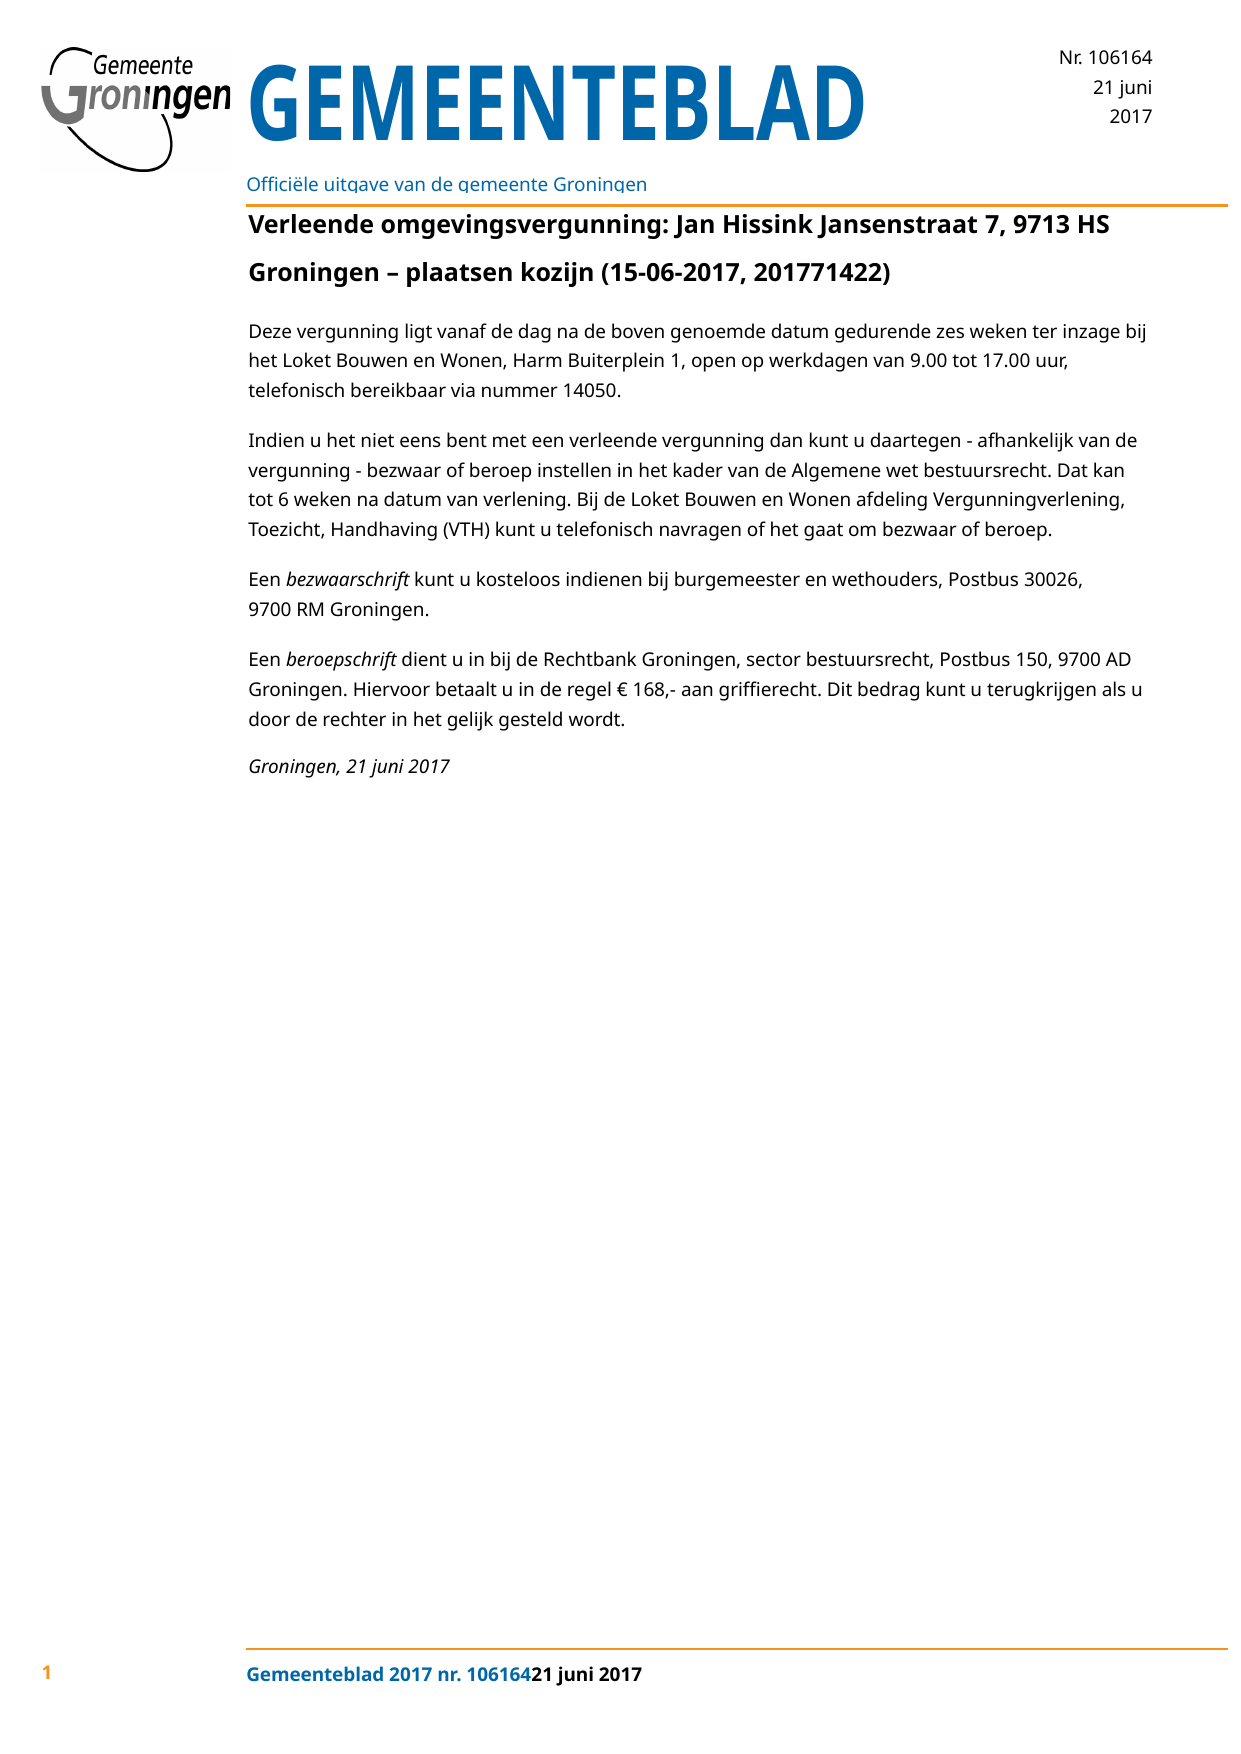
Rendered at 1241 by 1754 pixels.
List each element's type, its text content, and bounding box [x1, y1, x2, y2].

text Groningen, 21 juni 2017 [248, 754, 1152, 779]
picture [41, 47, 231, 172]
text Deze vergunning ligt vanaf de dag na de boven genoemde datum gedurende zes weken ter inzage bij het Loket Bouwen en Wonen, Harm Buiterplein 1, open op werkdagen van 9.00 tot 17.00 uur, telefonisch bereikbaar via nummer 14050. [248, 318, 1152, 403]
text Indien u het niet eens bent met een verleende vergunning dan kunt u daartegen - afhankelijk van de vergunning - bezwaar of beroep instellen in het kader van de Algemene wet bestuursrecht. Dat kan tot 6 weken na datum van verlening. Bij de Loket Bouwen en Wonen afdeling Vergunningverlening, Toezicht, Handhaving (VTH) kunt u telefonisch navragen of het gaat om bezwaar of beroep. [248, 427, 1152, 542]
text Verleende omgevingsvergunning: Jan Hissink Jansenstraat 7, 9713 HS Groningen – plaatsen kozijn (15-06-2017, 201771422) [248, 207, 1152, 288]
text Een bezwaarschrift kunt u kosteloos indienen bij burgemeester en wethouders, Postbus 30026, 9700 RM Groningen. [248, 567, 1152, 622]
text Een beroepschrift dient u in bij de Rechtbank Groningen, sector bestuursrecht, Postbus 150, 9700 AD Groningen. Hiervoor betaalt u in de regel € 168,- aan griffierecht. Dit bedrag kunt u terugkrijgen als u door de rechter in het gelijk gesteld wordt. [248, 647, 1152, 732]
